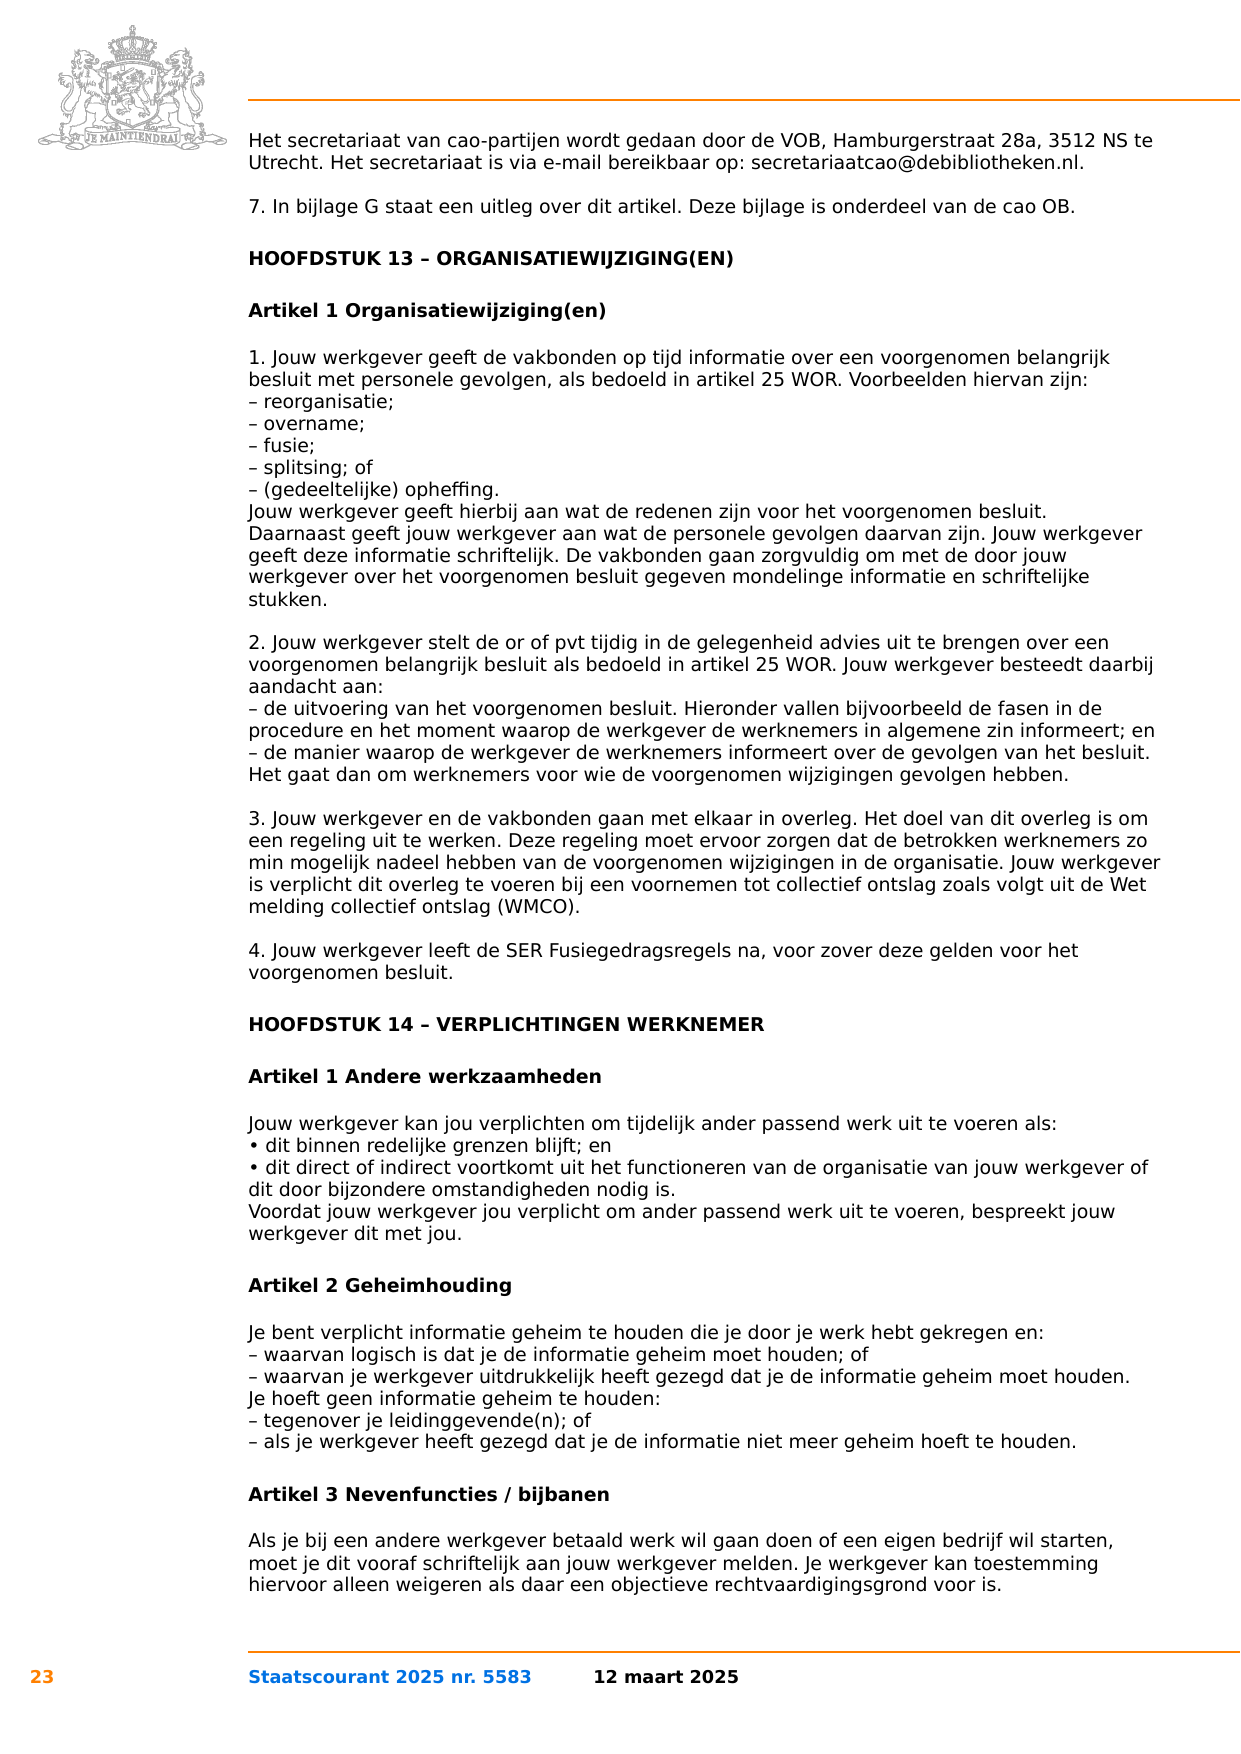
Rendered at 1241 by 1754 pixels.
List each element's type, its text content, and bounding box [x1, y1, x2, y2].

text – splitsing; of [248, 457, 1163, 478]
text – waarvan logisch is dat je de informatie geheim moet houden; of [248, 1343, 1163, 1366]
text 7. In bijlage G staat een uitleg over dit artikel. Deze bijlage is onderdeel van de cao OB. [248, 196, 1163, 218]
text • dit direct of indirect voortkomt uit het functioneren van de organisatie van jouw werkgever of dit door bijzondere omstandigheden nodig is. [248, 1157, 1163, 1201]
text Als je bij een andere werkgever betaald werk wil gaan doen of een eigen bedrijf wil starten, moet je dit vooraf schriftelijk aan jouw werkgever melden. Je werkgever kan toestemming hiervoor alleen weigeren als daar een objectieve rechtvaardigingsgrond voor is. [248, 1530, 1163, 1596]
text Je hoeft geen informatie geheim te houden: [248, 1387, 1163, 1409]
text • dit binnen redelijke grenzen blijft; en [248, 1135, 1163, 1157]
subtitle Artikel 3 Nevenfuncties / bijbanen [248, 1483, 1163, 1505]
text – de manier waarop de werkgever de werknemers informeert over de gevolgen van het besluit. Het gaat dan om werknemers voor wie de voorgenomen wijzigingen gevolgen hebben. [248, 742, 1163, 786]
text – als je werkgever heeft gezegd dat je de informatie niet meer geheim hoeft te houden. [248, 1431, 1163, 1453]
text – (gedeeltelijke) opheffing. [248, 478, 1163, 501]
text 2. Jouw werkgever stelt de or of pvt tijdig in de gelegenheid advies uit te brengen over een voorgenomen belangrijk besluit als bedoeld in artikel 25 WOR. Jouw werkgever besteedt daarbij aandacht aan: [248, 632, 1163, 698]
text – overname; [248, 413, 1163, 434]
text Jouw werkgever kan jou verplichten om tijdelijk ander passend werk uit te voeren als: [248, 1113, 1163, 1135]
text – waarvan je werkgever uitdrukkelijk heeft gezegd dat je de informatie geheim moet houden. [248, 1366, 1163, 1387]
text – tegenover je leidinggevende(n); of [248, 1409, 1163, 1431]
text Je bent verplicht informatie geheim te houden die je door je werk hebt gekregen en: [248, 1322, 1163, 1343]
subtitle Artikel 1 Andere werkzaamheden [248, 1066, 1163, 1088]
subtitle HOOFDSTUK 14 – VERPLICHTINGEN WERKNEMER [248, 1014, 1163, 1036]
text – reorganisatie; [248, 391, 1163, 413]
subtitle Artikel 2 Geheimhouding [248, 1274, 1163, 1297]
text – fusie; [248, 434, 1163, 457]
text Voordat jouw werkgever jou verplicht om ander passend werk uit te voeren, bespreekt jouw werkgever dit met jou. [248, 1201, 1163, 1244]
text 3. Jouw werkgever en de vakbonden gaan met elkaar in overleg. Het doel van dit overleg is om een regeling uit te werken. Deze regeling moet ervoor zorgen dat de betrokken werknemers zo min mogelijk nadeel hebben van de voorgenomen wijzigingen in de organisatie. Jouw werkgever is verplicht dit overleg te voeren bij een voornemen tot collectief ontslag zoals volgt uit de Wet melding collectief ontslag (WMCO). [248, 808, 1163, 918]
picture [38, 25, 227, 150]
text 1. Jouw werkgever geeft de vakbonden op tijd informatie over een voorgenomen belangrijk besluit met personele gevolgen, als bedoeld in artikel 25 WOR. Voorbeelden hiervan zijn: [248, 347, 1163, 391]
text Daarnaast geeft jouw werkgever aan wat de personele gevolgen daarvan zijn. Jouw werkgever geeft deze informatie schriftelijk. De vakbonden gaan zorgvuldig om met de door jouw werkgever over het voorgenomen besluit gegeven mondelinge informatie en schriftelijke stukken. [248, 522, 1163, 610]
text 4. Jouw werkgever leeft de SER Fusiegedragsregels na, voor zover deze gelden voor het voorgenomen besluit. [248, 940, 1163, 984]
text – de uitvoering van het voorgenomen besluit. Hieronder vallen bijvoorbeeld de fasen in de procedure en het moment waarop de werkgever de werknemers in algemene zin informeert; en [248, 698, 1163, 742]
text Het secretariaat van cao-partijen wordt gedaan door de VOB, Hamburgerstraat 28a, 3512 NS te Utrecht. Het secretariaat is via e-mail bereikbaar op: secretariaatcao@debibliotheken.nl. [248, 130, 1163, 174]
subtitle Artikel 1 Organisatiewijziging(en) [248, 300, 1163, 322]
text Jouw werkgever geeft hierbij aan wat de redenen zijn voor het voorgenomen besluit. [248, 501, 1163, 522]
subtitle HOOFDSTUK 13 – ORGANISATIEWIJZIGING(EN) [248, 248, 1163, 270]
